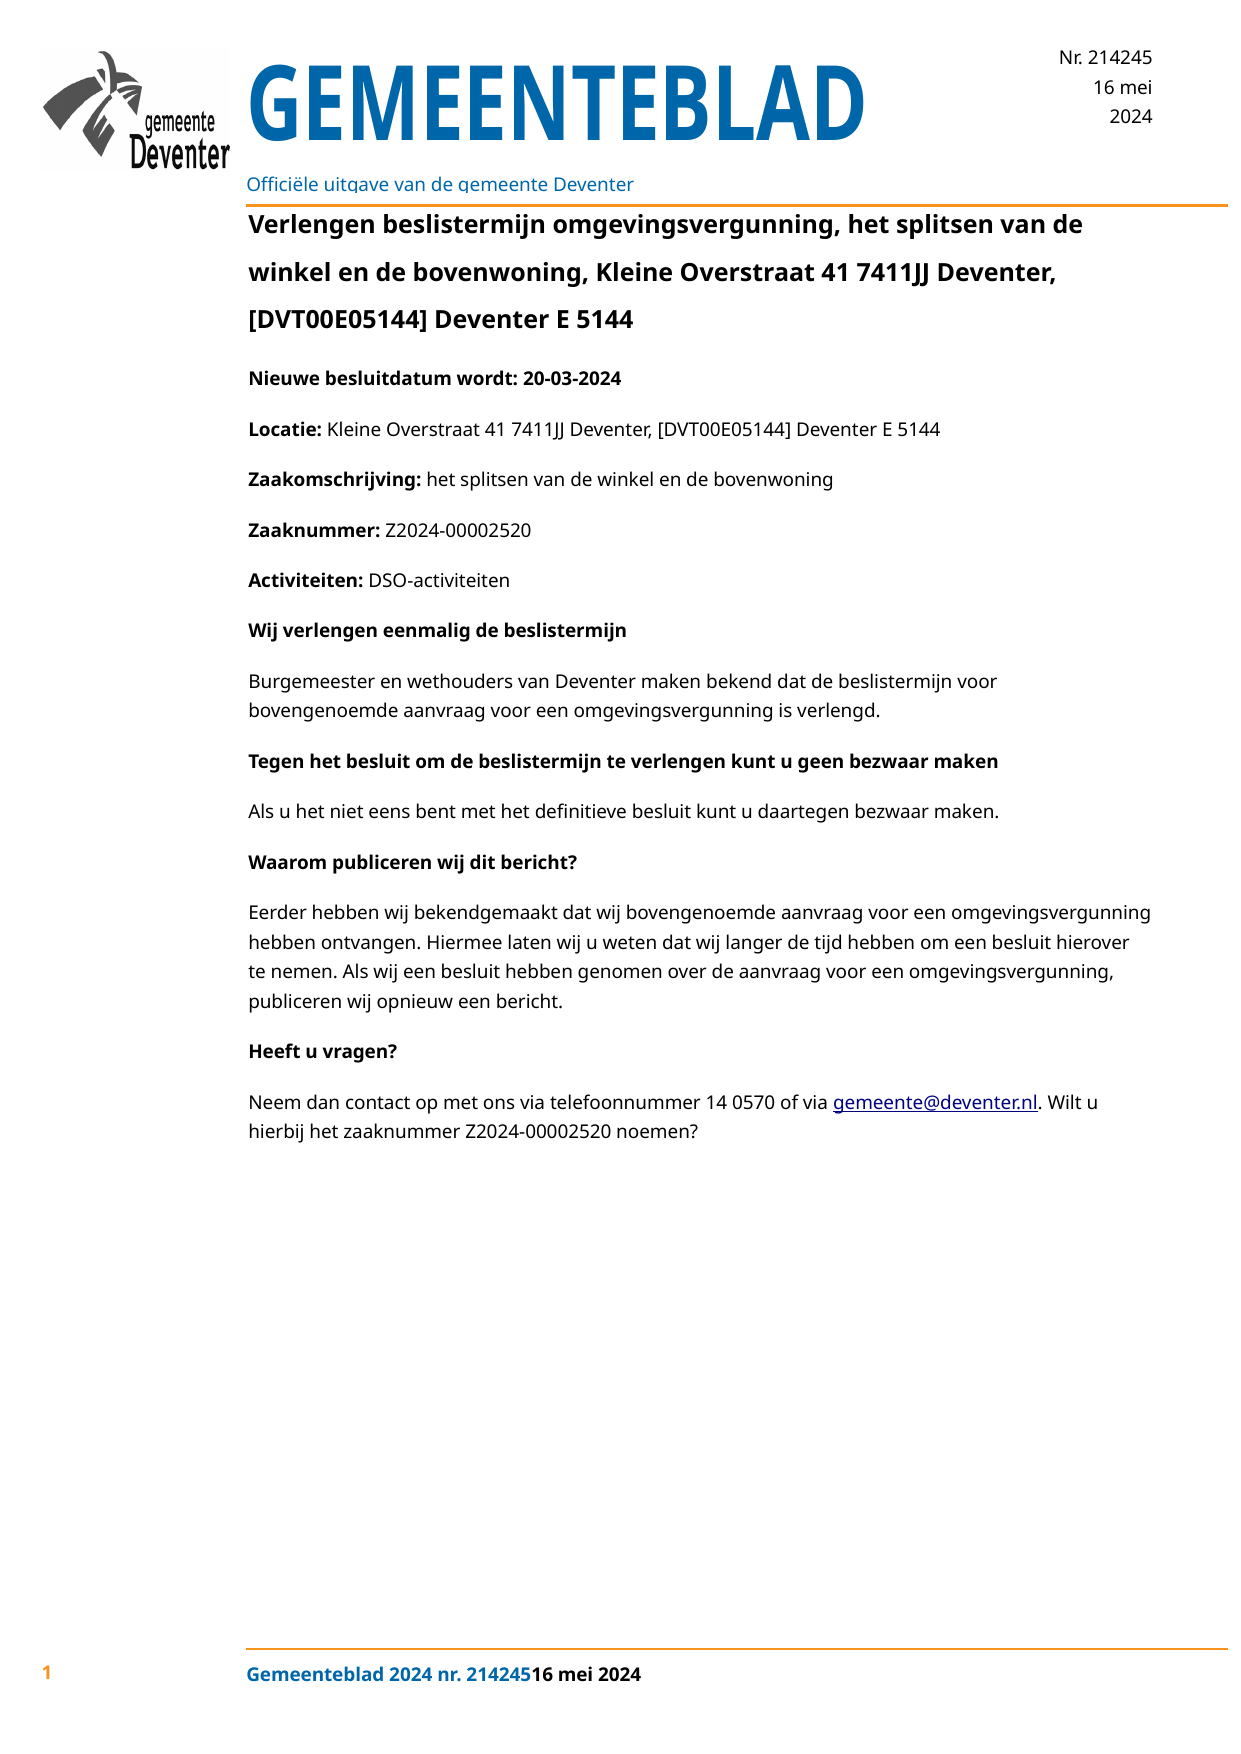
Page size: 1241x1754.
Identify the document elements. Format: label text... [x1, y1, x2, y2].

text Verlengen beslistermijn omgevingsvergunning, het splitsen van de winkel en de bovenwoning, Kleine Overstraat 41 7411JJ Deventer, [DVT00E05144] Deventer E 5144 [248, 207, 1152, 336]
text Activiteiten: DSO-activiteiten [248, 567, 1152, 593]
text Nieuwe besluitdatum wordt: 20-03-2024 [248, 366, 1152, 391]
text Zaakomschrijving: het splitsen van de winkel en de bovenwoning [248, 466, 1152, 492]
text Wij verlengen eenmalig de beslistermijn [248, 618, 1152, 643]
text Eerder hebben wij bekendgemaakt dat wij bovengenoemde aanvraag voor een omgevingsvergunning hebben ontvangen. Hiermee laten wij u weten dat wij langer de tijd hebben om een besluit hierover te nemen. Als wij een besluit hebben genomen over de aanvraag voor een omgevingsvergunning, publiceren wij opnieuw een bericht. [248, 899, 1152, 1014]
text Waarom publiceren wij dit bericht? [248, 849, 1152, 874]
text Locatie: Kleine Overstraat 41 7411JJ Deventer, [DVT00E05144] Deventer E 5144 [248, 416, 1152, 442]
text Heeft u vragen? [248, 1038, 1152, 1064]
picture [41, 47, 231, 172]
text Neem dan contact op met ons via telefoonnummer 14 0570 of via gemeente@deventer.nl. Wilt u hierbij het zaaknummer Z2024-00002520 noemen? [248, 1089, 1152, 1144]
text Zaaknummer: Z2024-00002520 [248, 517, 1152, 542]
text Tegen het besluit om de beslistermijn te verlengen kunt u geen bezwaar maken [248, 748, 1152, 774]
text Burgemeester en wethouders van Deventer maken bekend dat de beslistermijn voor bovengenoemde aanvraag voor een omgevingsvergunning is verlengd. [248, 668, 1152, 723]
text Als u het niet eens bent met het definitieve besluit kunt u daartegen bezwaar maken. [248, 798, 1152, 824]
